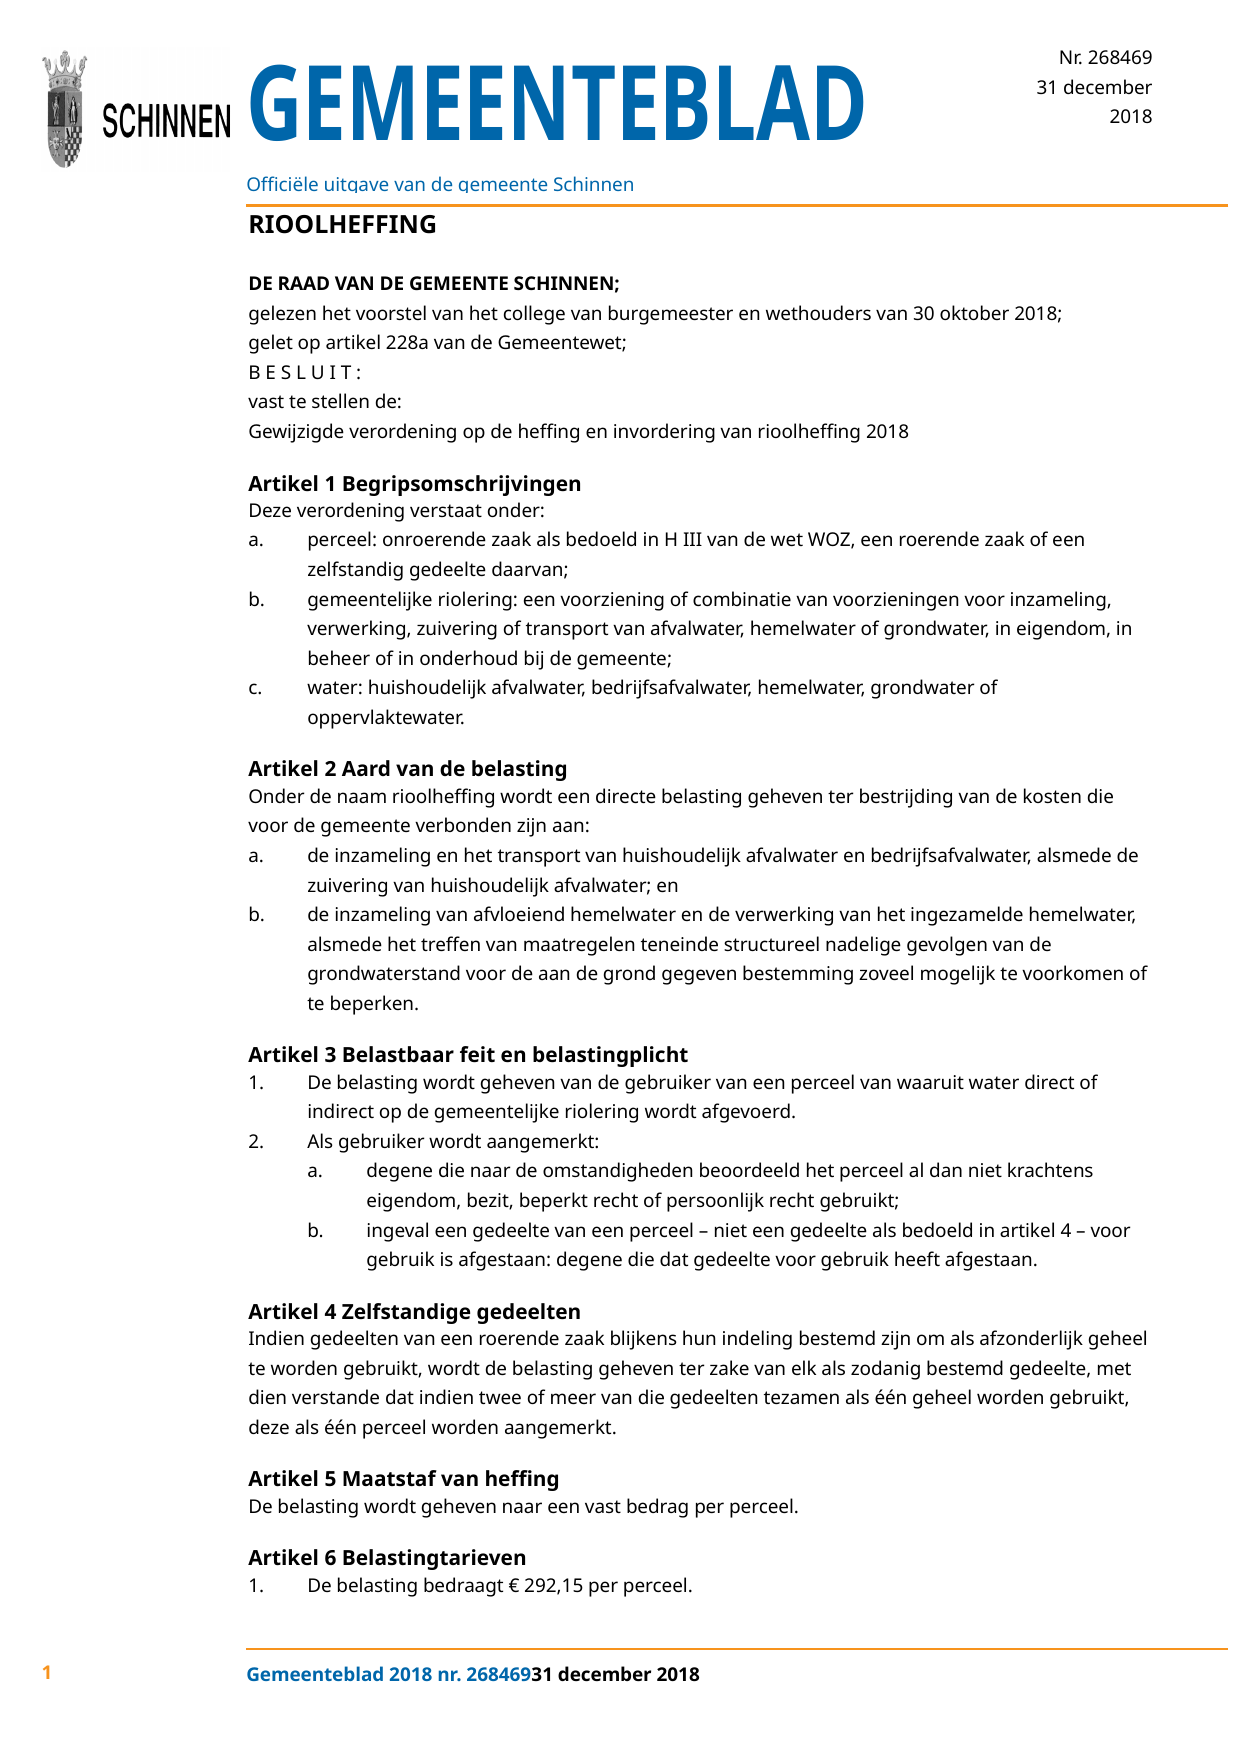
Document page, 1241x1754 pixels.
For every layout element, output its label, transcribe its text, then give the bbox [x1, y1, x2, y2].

list degene die naar de omstandigheden beoordeeld het perceel al dan niet krachtens eigendom, bezit, beperkt recht of persoonlijk recht gebruikt; [307, 1158, 1152, 1213]
list ingeval een gedeelte van een perceel – niet een gedeelte als bedoeld in artikel 4 – voor gebruik is afgestaan: degene die dat gedeelte voor gebruik heeft afgestaan. [307, 1217, 1152, 1272]
text B E S L U I T : [248, 359, 1152, 385]
text Deze verordening verstaat onder: [248, 497, 1152, 523]
text Onder de naam rioolheffing wordt een directe belasting geheven ter bestrijding van de kosten die voor de gemeente verbonden zijn aan: [248, 783, 1152, 838]
text De belasting wordt geheven naar een vast bedrag per perceel. [248, 1493, 1152, 1519]
text RIOOLHEFFING [248, 207, 1152, 241]
list De belasting bedraagt € 292,15 per perceel. [248, 1572, 1152, 1597]
list de inzameling van afvloeiend hemelwater en de verwerking van het ingezamelde hemelwater, alsmede het treffen van maatregelen teneinde structureel nadelige gevolgen van de grondwaterstand voor de aan de grond gegeven bestemming zoveel mogelijk te voorkomen of te beperken. [248, 901, 1152, 1016]
list De belasting wordt geheven van de gebruiker van een perceel van waaruit water direct of indirect op de gemeentelijke riolering wordt afgevoerd. [248, 1069, 1152, 1124]
list perceel: onroerende zaak als bedoeld in H III van de wet WOZ, een roerende zaak of een zelfstandig gedeelte daarvan; [248, 527, 1152, 582]
text vast te stellen de: [248, 389, 1152, 414]
text Indien gedeelten van een roerende zaak blijkens hun indeling bestemd zijn om als afzonderlijk geheel te worden gebruikt, wordt de belasting geheven ter zake van elk als zodanig bestemd gedeelte, met dien verstande dat indien twee of meer van die gedeelten tezamen als één geheel worden gebruikt, deze als één perceel worden aangemerkt. [248, 1325, 1152, 1440]
list gemeentelijke riolering: een voorziening of combinatie van voorzieningen voor inzameling, verwerking, zuivering of transport van afvalwater, hemelwater of grondwater, in eigendom, in beheer of in onderhoud bij de gemeente; [248, 586, 1152, 671]
list water: huishoudelijk afvalwater, bedrijfsafvalwater, hemelwater, grondwater of oppervlaktewater. [248, 674, 1152, 730]
text gelezen het voorstel van het college van burgemeester en wethouders van 30 oktober 2018; [248, 300, 1152, 326]
text Artikel 3 Belastbaar feit en belastingplicht [248, 1041, 1152, 1069]
list de inzameling en het transport van huishoudelijk afvalwater en bedrijfsafvalwater, alsmede de zuivering van huishoudelijk afvalwater; en [248, 842, 1152, 897]
text gelet op artikel 228a van de Gemeentewet; [248, 329, 1152, 355]
text Artikel 6 Belastingtarieven [248, 1543, 1152, 1572]
text Gewijzigde verordening op de heffing en invordering van rioolheffing 2018 [248, 418, 1152, 444]
text Artikel 5 Maatstaf van heffing [248, 1464, 1152, 1493]
text Artikel 4 Zelfstandige gedeelten [248, 1297, 1152, 1325]
text Artikel 1 Begripsomschrijvingen [248, 469, 1152, 497]
text Artikel 2 Aard van de belasting [248, 754, 1152, 783]
list Als gebruiker wordt aangemerkt: [248, 1128, 1152, 1154]
text DE RAAD VAN DE GEMEENTE SCHINNEN; [248, 270, 1152, 296]
picture [41, 47, 231, 172]
